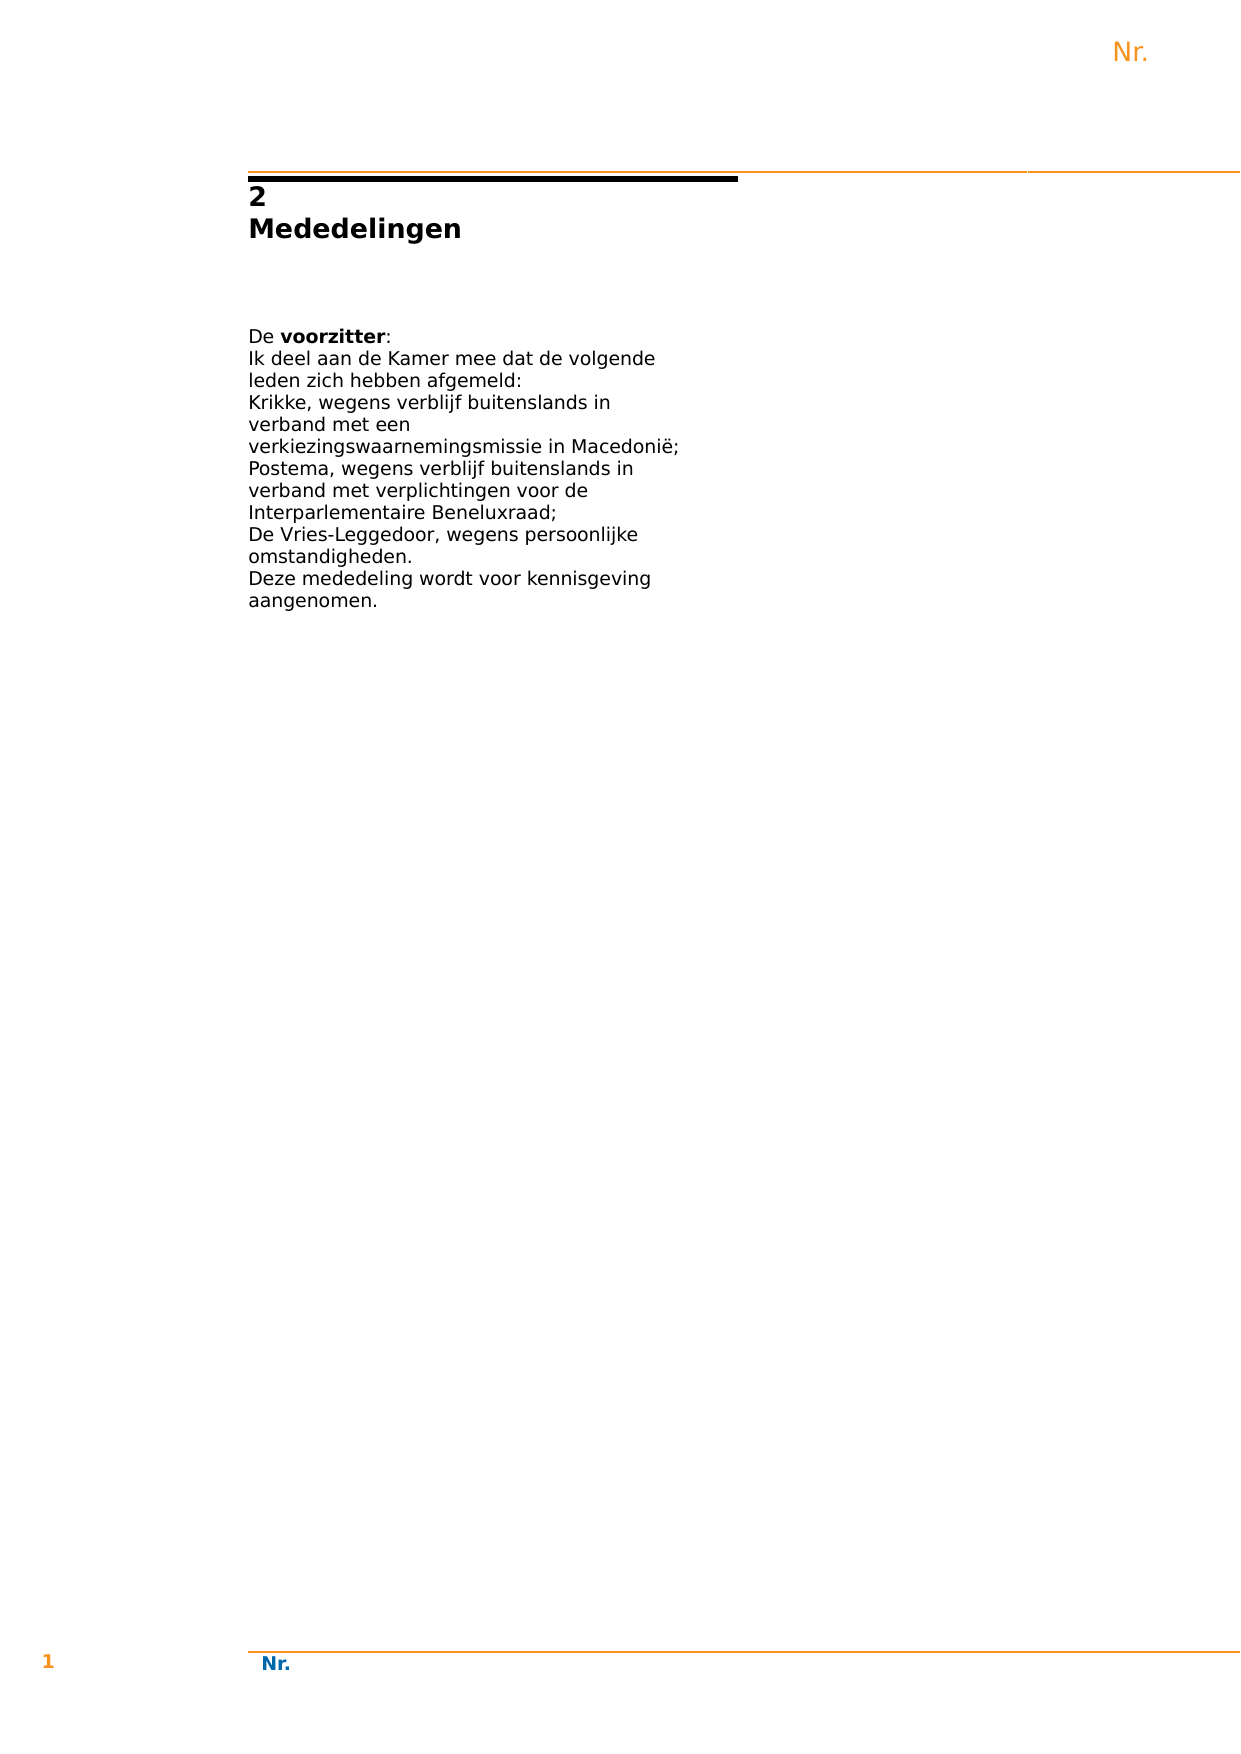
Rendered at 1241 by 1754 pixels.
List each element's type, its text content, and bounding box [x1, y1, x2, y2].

text Krikke, wegens verblijf buitenslands in verband met een verkiezingswaarnemingsmissie in Macedonië; [248, 392, 691, 458]
text Deze mededeling wordt voor kennisgeving aangenomen. [248, 568, 691, 612]
text De Vries-Leggedoor, wegens persoonlijke omstandigheden. [248, 524, 691, 568]
text Ik deel aan de Kamer mee dat de volgende leden zich hebben afgemeld: [248, 348, 691, 392]
text De voorzitter: [248, 326, 691, 348]
text Postema, wegens verblijf buitenslands in verband met verplichtingen voor de Interparlementaire Beneluxraad; [248, 458, 691, 524]
title 2 Mededelingen [248, 182, 691, 244]
